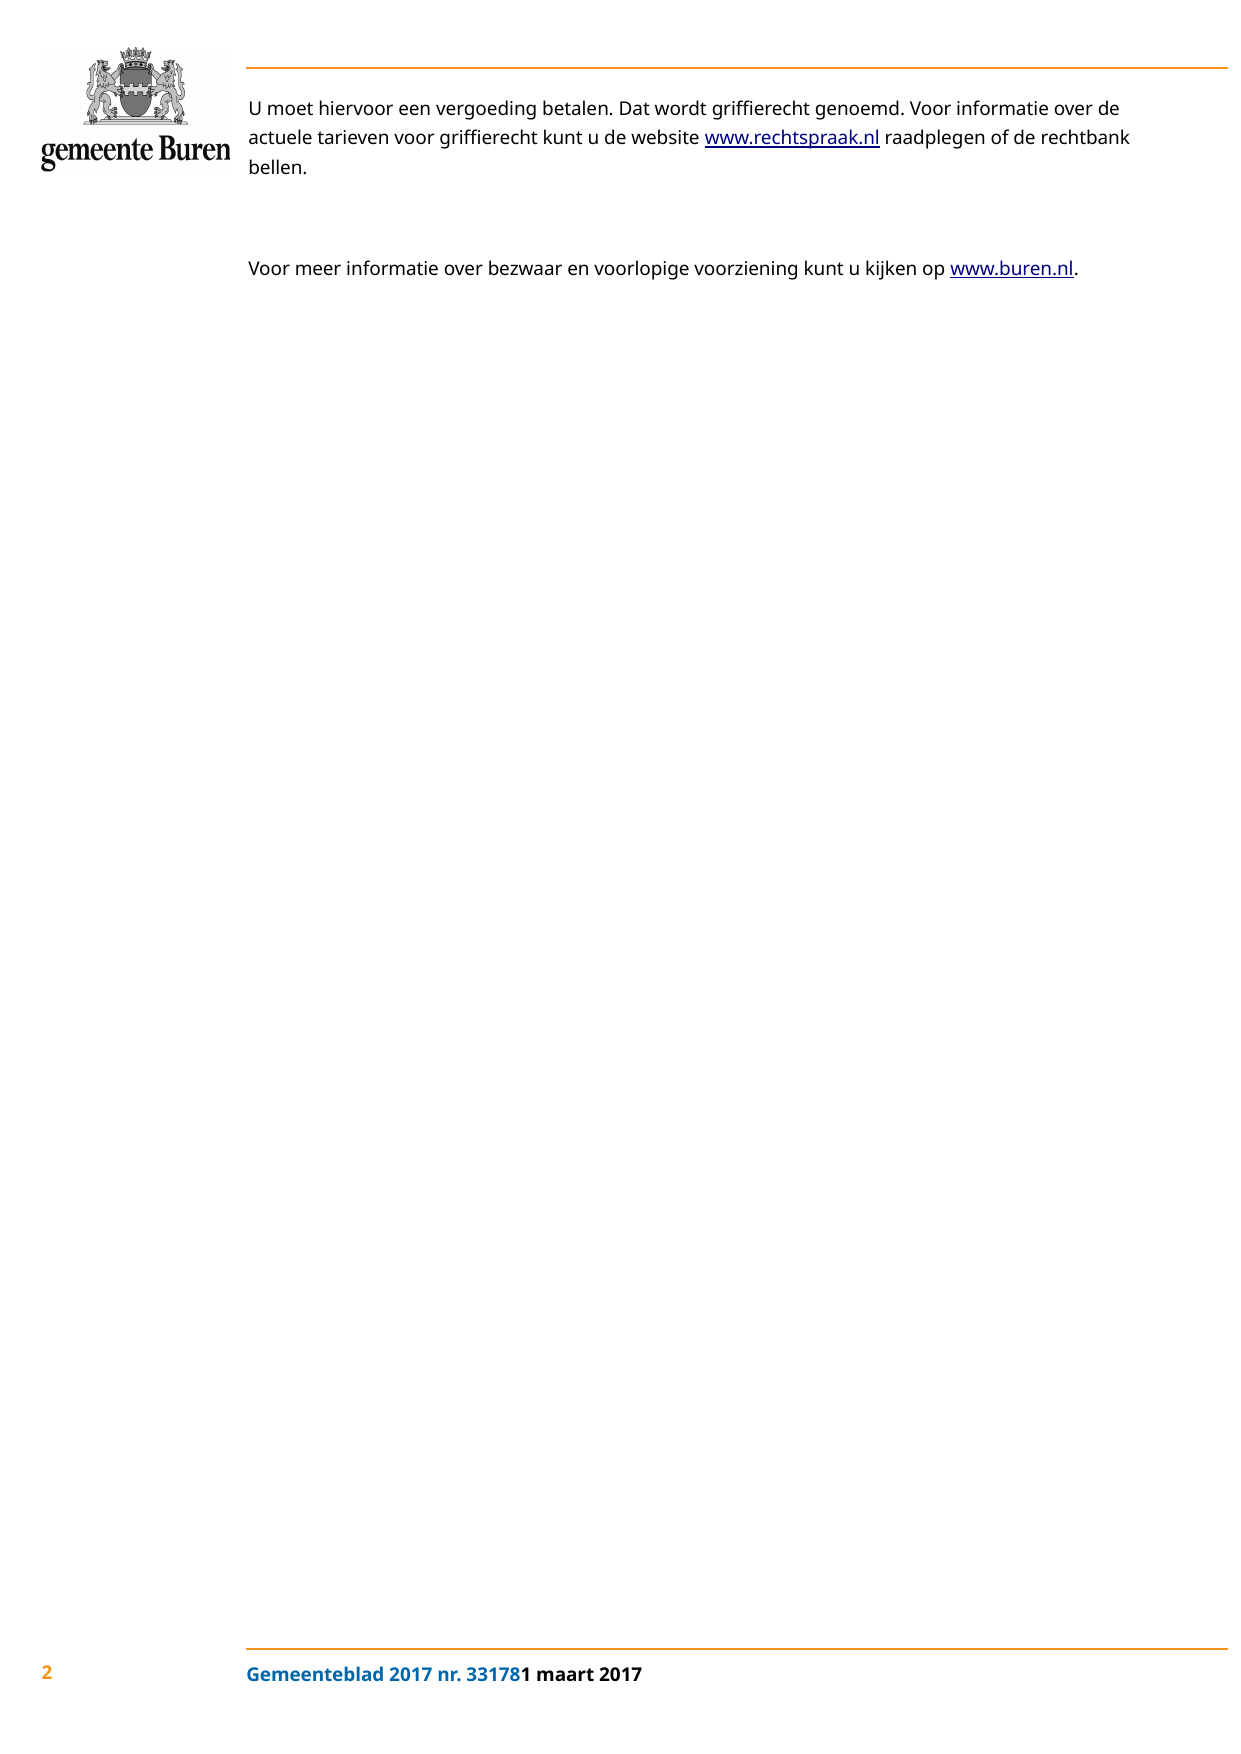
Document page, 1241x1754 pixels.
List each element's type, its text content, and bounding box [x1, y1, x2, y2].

text Voor meer informatie over bezwaar en voorlopige voorziening kunt u kijken op www.buren.nl. [248, 255, 1152, 281]
text U moet hiervoor een vergoeding betalen. Dat wordt griffierecht genoemd. Voor informatie over de actuele tarieven voor griffierecht kunt u de website www.rechtspraak.nl raadplegen of de rechtbank bellen. [248, 95, 1152, 180]
picture [41, 47, 231, 172]
